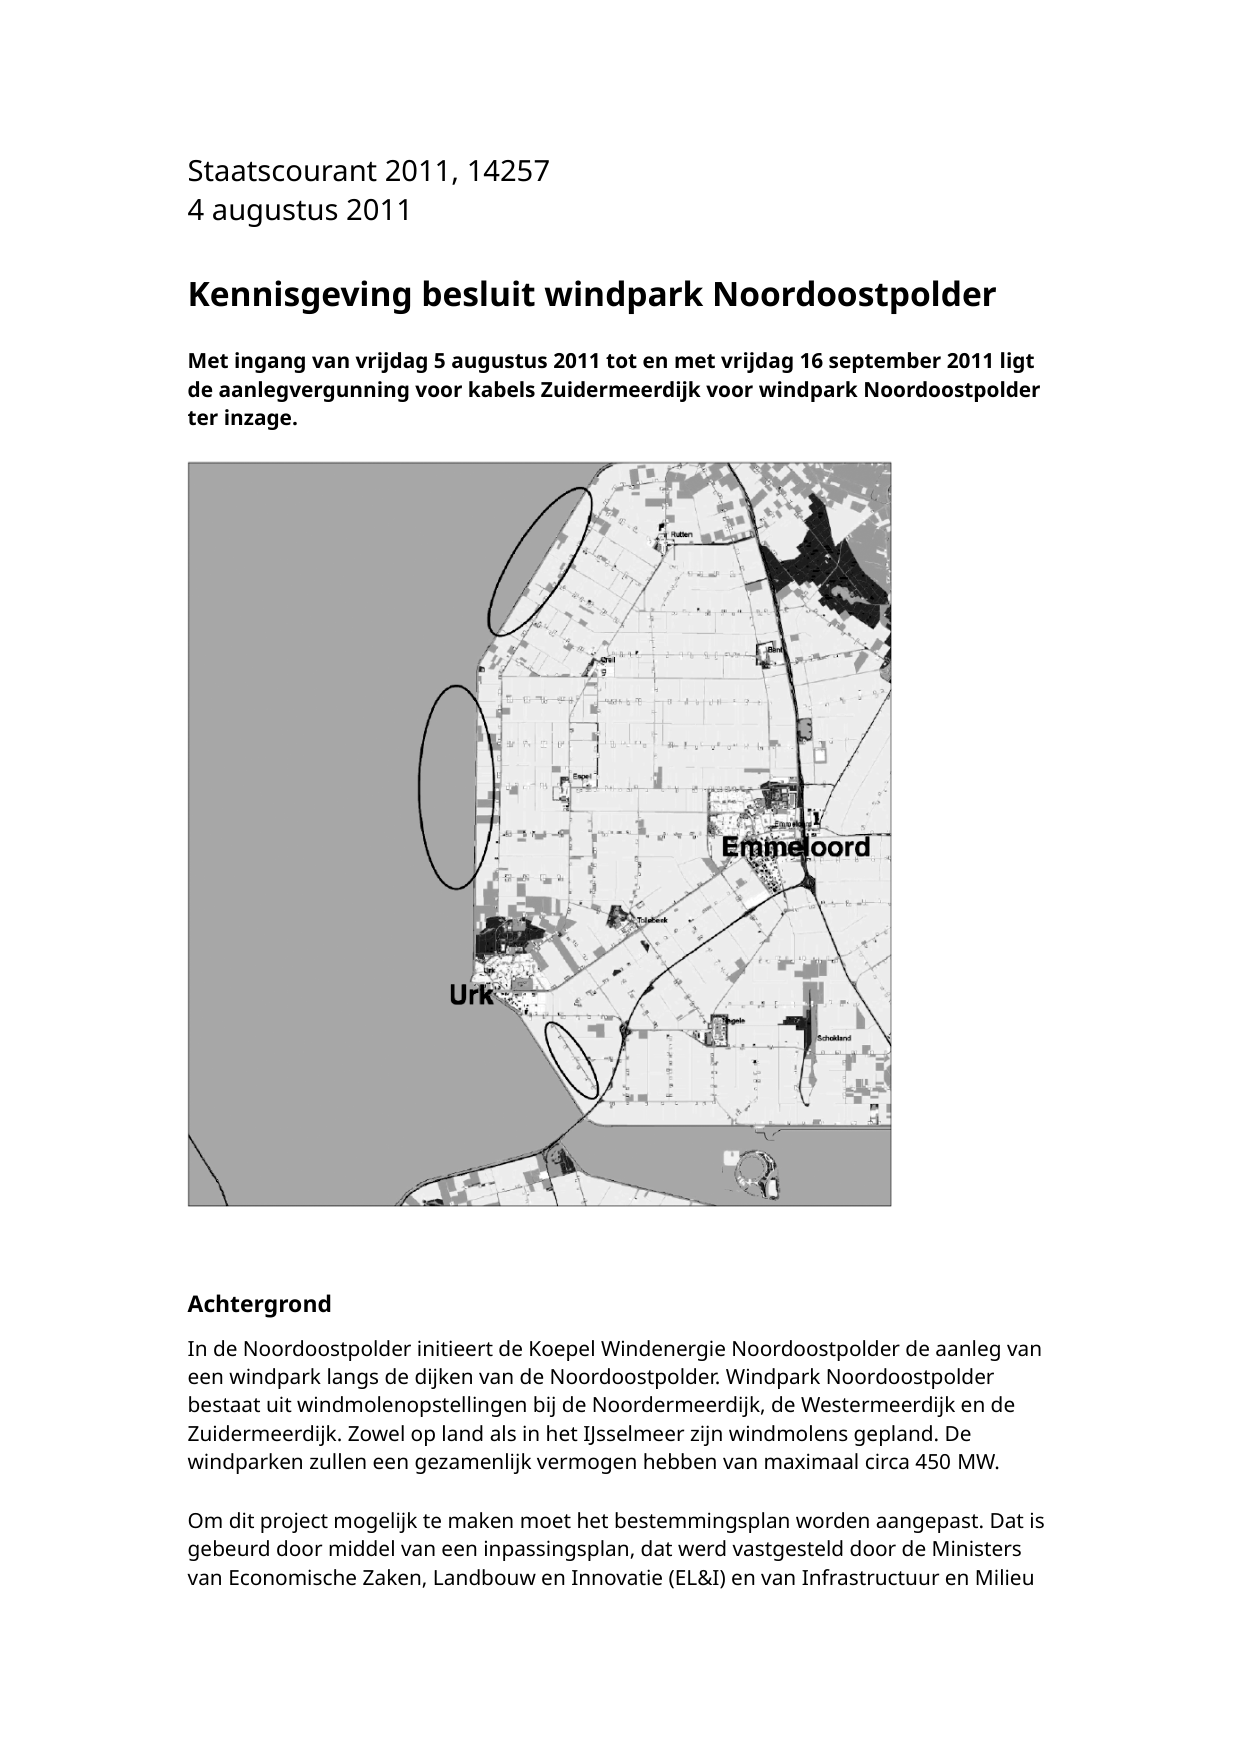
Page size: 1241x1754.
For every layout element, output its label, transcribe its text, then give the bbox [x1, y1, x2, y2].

text In de Noordoostpolder initieert de Koepel Windenergie Noordoostpolder de aanleg van een windpark langs de dijken van de Noordoostpolder. Windpark Noordoostpolder bestaat uit windmolenopstellingen bij de Noordermeerdijk, de Westermeerdijk en de Zuidermeerdijk. Zowel op land als in het IJsselmeer zijn windmolens gepland. De windparken zullen een gezamenlijk vermogen hebben van maximaal circa 450 MW. [187, 1334, 1053, 1476]
picture [187, 461, 892, 1207]
text Om dit project mogelijk te maken moet het bestemmingsplan worden aangepast. Dat is gebeurd door middel van een inpassingsplan, dat werd vastgesteld door de Ministers van Economische Zaken, Landbouw en Innovatie (EL&I) en van Infrastructuur en Milieu [187, 1506, 1053, 1591]
subtitle Achtergrond [187, 1287, 1053, 1319]
text Staatscourant 2011, 14257 [187, 150, 1053, 190]
text Met ingang van vrijdag 5 augustus 2011 tot en met vrijdag 16 september 2011 ligt de aanlegvergunning voor kabels Zuidermeerdijk voor windpark Noordoostpolder ter inzage. [187, 346, 1053, 432]
text 4 augustus 2011 [187, 190, 1053, 229]
subtitle Kennisgeving besluit windpark Noordoostpolder [187, 271, 1053, 316]
